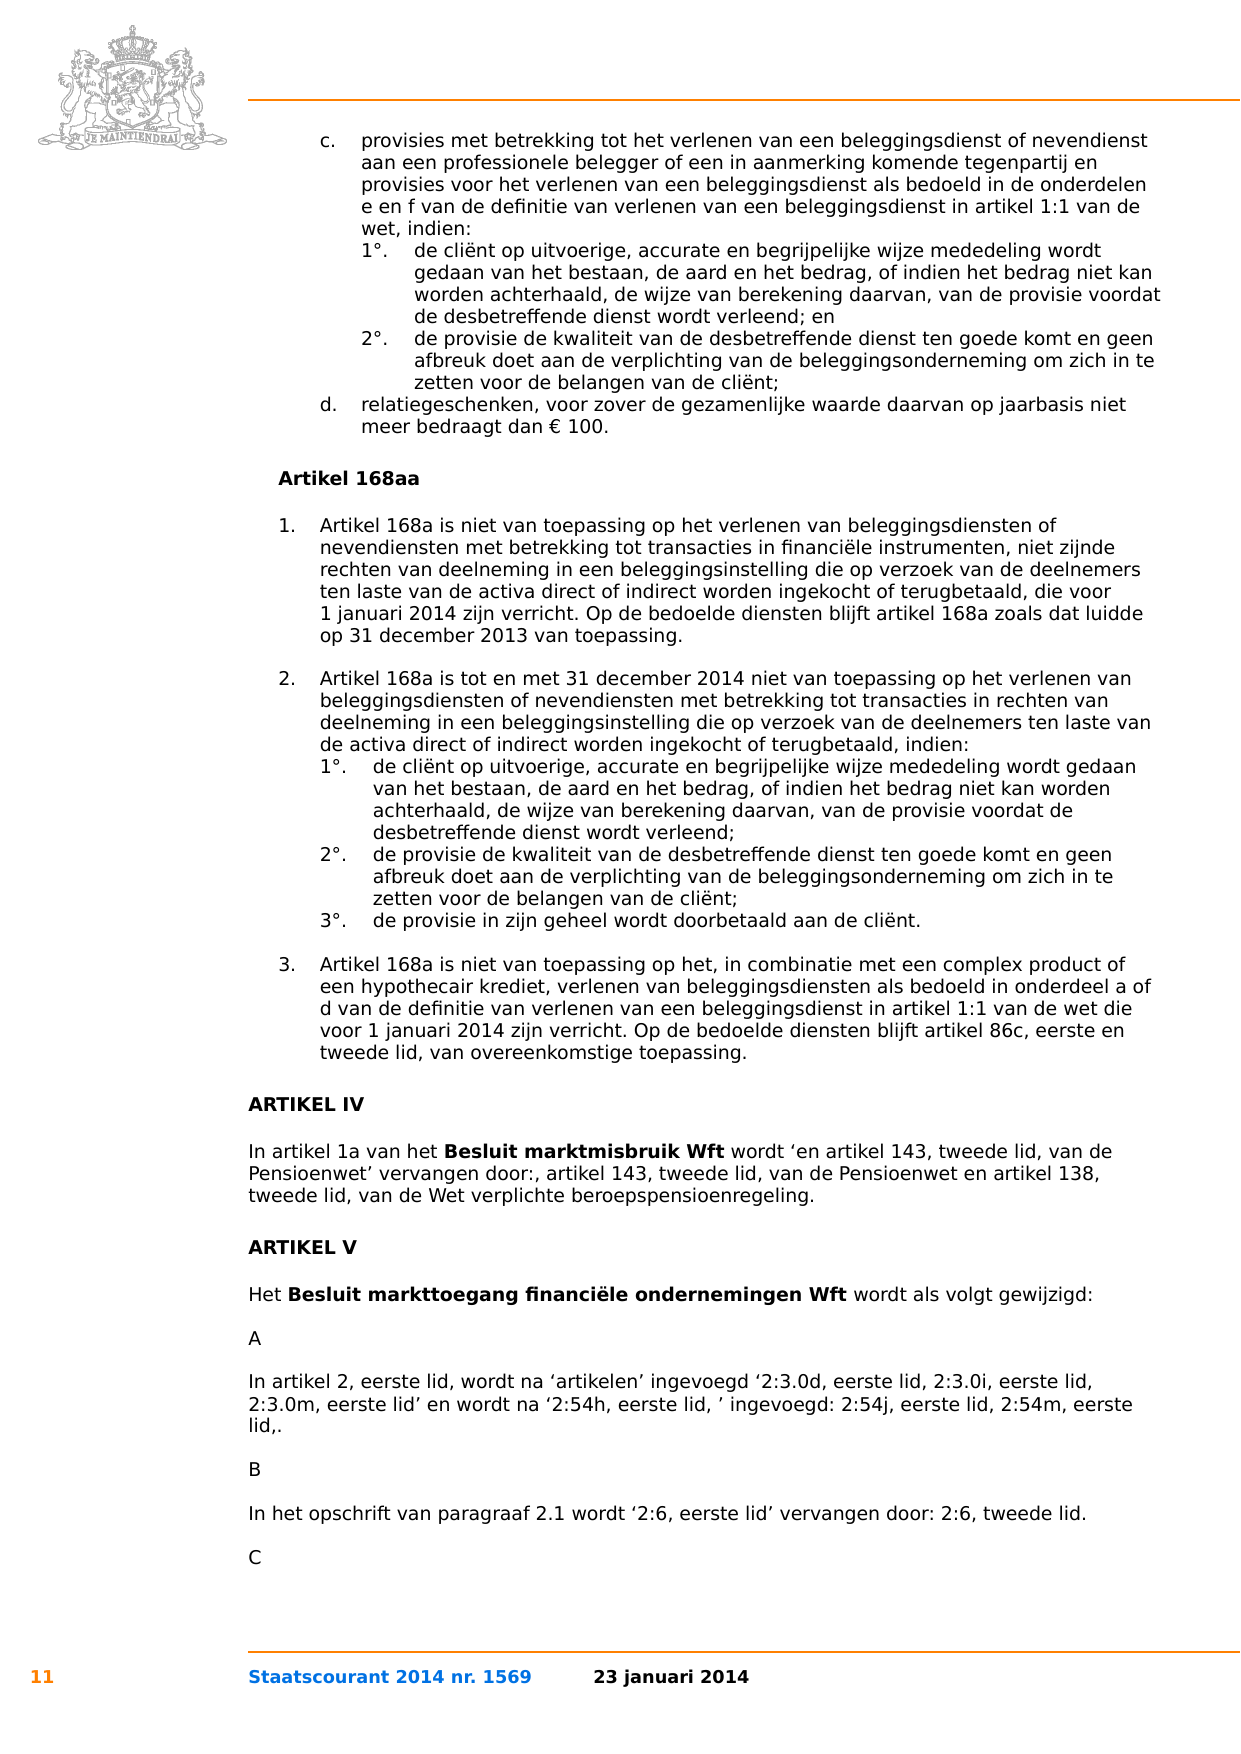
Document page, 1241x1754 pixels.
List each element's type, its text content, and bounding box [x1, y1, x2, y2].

text 3°. de provisie in zijn geheel wordt doorbetaald aan de cliënt. [319, 910, 1163, 932]
text 2°. de provisie de kwaliteit van de desbetreffende dienst ten goede komt en geen afbreuk doet aan de verplichting van de beleggingsonderneming om zich in te zetten voor de belangen van de cliënt; [361, 328, 1163, 394]
subtitle ARTIKEL V [248, 1237, 1163, 1259]
text C [248, 1547, 1163, 1569]
text B [248, 1459, 1163, 1481]
text 3. Artikel 168a is niet van toepassing op het, in combinatie met een complex product of een hypothecair krediet, verlenen van beleggingsdiensten als bedoeld in onderdeel a of d van de definitie van verlenen van een beleggingsdienst in artikel 1:1 van de wet die voor 1 januari 2014 zijn verricht. Op de bedoelde diensten blijft artikel 86c, eerste en tweede lid, van overeenkomstige toepassing. [278, 954, 1163, 1064]
text A [248, 1328, 1163, 1349]
text 1°. de cliënt op uitvoerige, accurate en begrijpelijke wijze mededeling wordt gedaan van het bestaan, de aard en het bedrag, of indien het bedrag niet kan worden achterhaald, de wijze van berekening daarvan, van de provisie voordat de desbetreffende dienst wordt verleend; [319, 756, 1163, 844]
text In artikel 1a van het Besluit marktmisbruik Wft wordt ‘en artikel 143, tweede lid, van de Pensioenwet’ vervangen door:, artikel 143, tweede lid, van de Pensioenwet en artikel 138, tweede lid, van de Wet verplichte beroepspensioenregeling. [248, 1141, 1163, 1207]
text 1°. de cliënt op uitvoerige, accurate en begrijpelijke wijze mededeling wordt gedaan van het bestaan, de aard en het bedrag, of indien het bedrag niet kan worden achterhaald, de wijze van berekening daarvan, van de provisie voordat de desbetreffende dienst wordt verleend; en [361, 240, 1163, 328]
text 2°. de provisie de kwaliteit van de desbetreffende dienst ten goede komt en geen afbreuk doet aan de verplichting van de beleggingsonderneming om zich in te zetten voor de belangen van de cliënt; [319, 844, 1163, 910]
text c. provisies met betrekking tot het verlenen van een beleggingsdienst of nevendienst aan een professionele belegger of een in aanmerking komende tegenpartij en provisies voor het verlenen van een beleggingsdienst als bedoeld in de onderdelen e en f van de definitie van verlenen van een beleggingsdienst in artikel 1:1 van de wet, indien: [319, 130, 1163, 240]
text d. relatiegeschenken, voor zover de gezamenlijke waarde daarvan op jaarbasis niet meer bedraagt dan € 100. [319, 394, 1163, 438]
subtitle ARTIKEL IV [248, 1094, 1163, 1116]
text Het Besluit markttoegang financiële ondernemingen Wft wordt als volgt gewijzigd: [248, 1284, 1163, 1306]
picture [38, 25, 227, 150]
text 1. Artikel 168a is niet van toepassing op het verlenen van beleggingsdiensten of nevendiensten met betrekking tot transacties in financiële instrumenten, niet zijnde rechten van deelneming in een beleggingsinstelling die op verzoek van de deelnemers ten laste van de activa direct of indirect worden ingekocht of terugbetaald, die voor 1 januari 2014 zijn verricht. Op de bedoelde diensten blijft artikel 168a zoals dat luidde op 31 december 2013 van toepassing. [278, 514, 1163, 646]
text In het opschrift van paragraaf 2.1 wordt ‘2:6, eerste lid’ vervangen door: 2:6, tweede lid. [248, 1503, 1163, 1525]
text In artikel 2, eerste lid, wordt na ‘artikelen’ ingevoegd ‘2:3.0d, eerste lid, 2:3.0i, eerste lid, 2:3.0m, eerste lid’ en wordt na ‘2:54h, eerste lid, ’ ingevoegd: 2:54j, eerste lid, 2:54m, eerste lid,. [248, 1371, 1163, 1437]
subtitle Artikel 168aa [278, 468, 1163, 489]
text 2. Artikel 168a is tot en met 31 december 2014 niet van toepassing op het verlenen van beleggingsdiensten of nevendiensten met betrekking tot transacties in rechten van deelneming in een beleggingsinstelling die op verzoek van de deelnemers ten laste van de activa direct of indirect worden ingekocht of terugbetaald, indien: [278, 668, 1163, 756]
